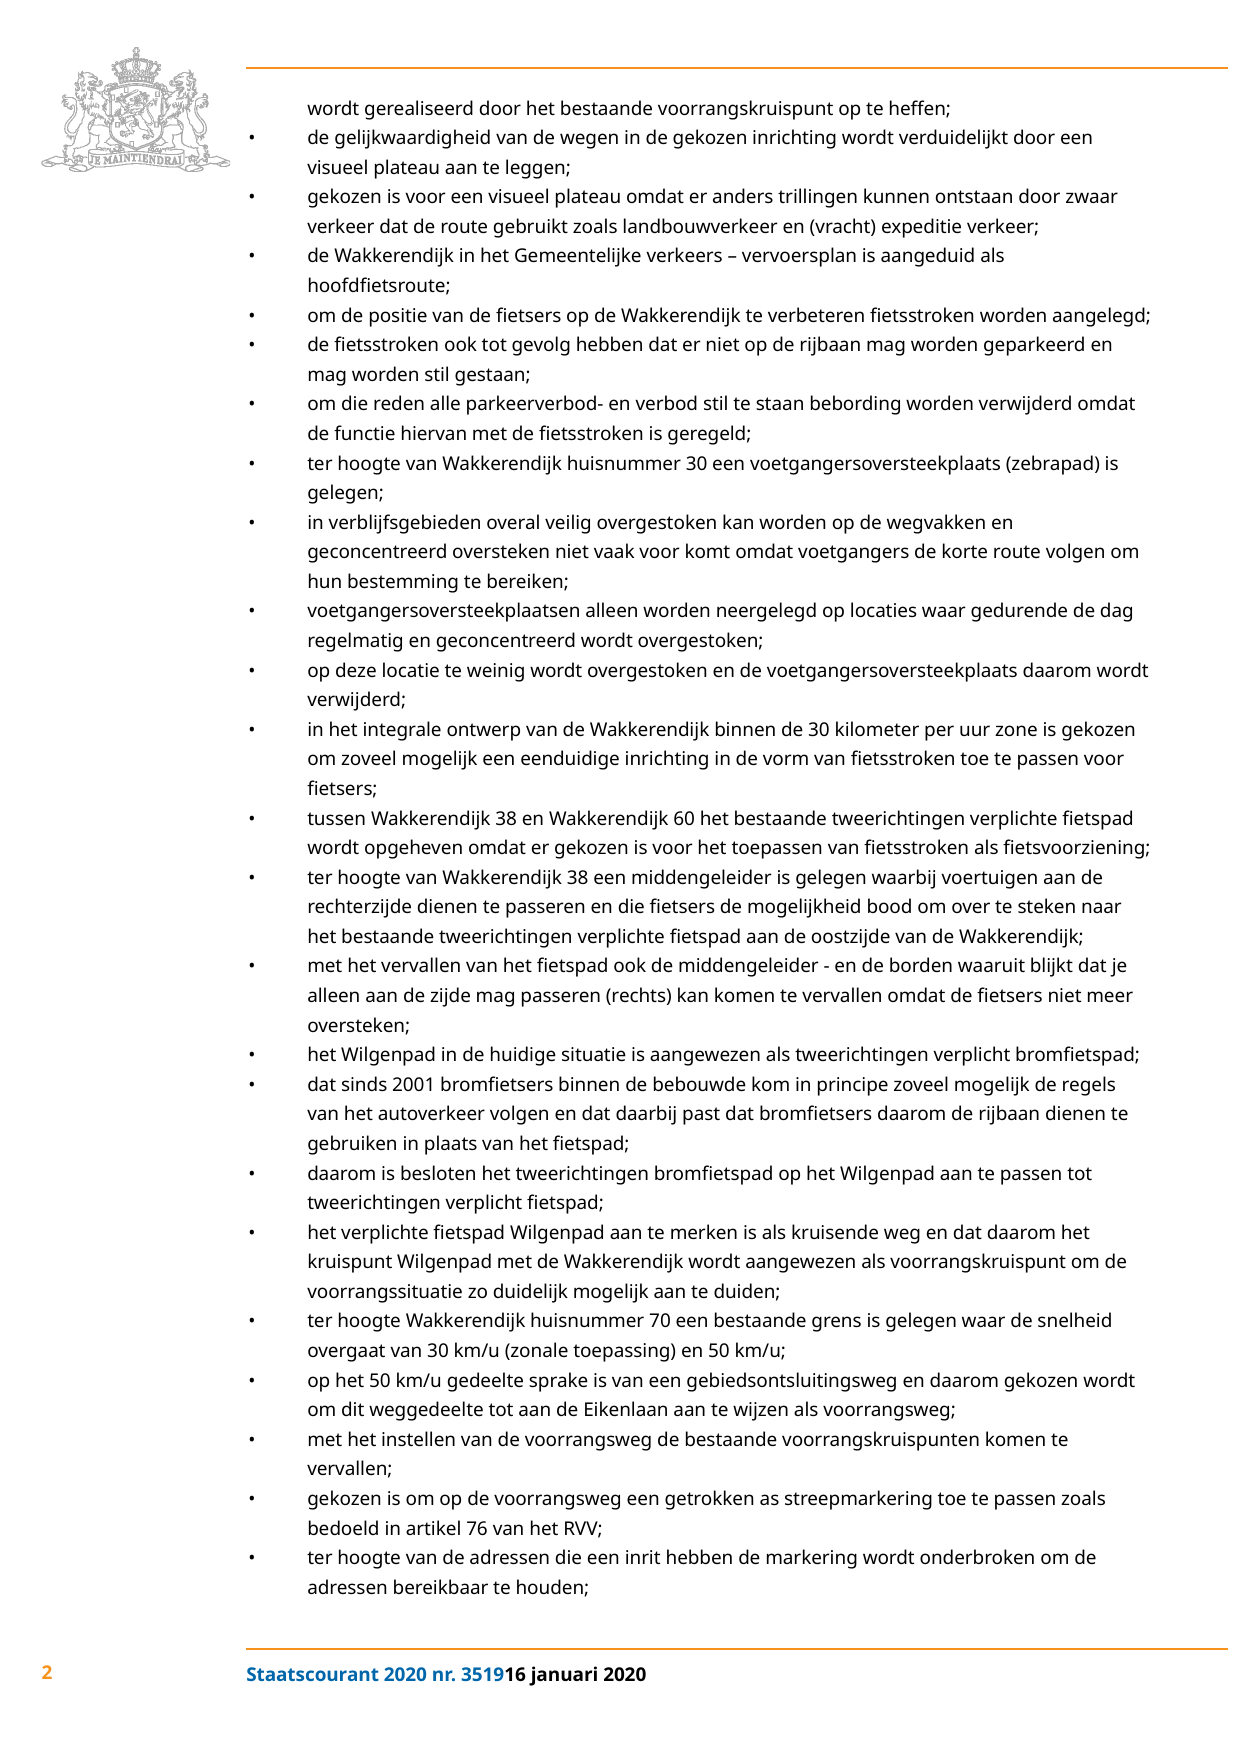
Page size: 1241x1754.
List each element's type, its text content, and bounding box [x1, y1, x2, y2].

list voetgangersoversteekplaatsen alleen worden neergelegd op locaties waar gedurende de dag regelmatig en geconcentreerd wordt overgestoken; [248, 598, 1152, 653]
list daarom is besloten het tweerichtingen bromfietspad op het Wilgenpad aan te passen tot tweerichtingen verplicht fietspad; [248, 1160, 1152, 1215]
list tussen Wakkerendijk 38 en Wakkerendijk 60 het bestaande tweerichtingen verplichte fietspad wordt opgeheven omdat er gekozen is voor het toepassen van fietsstroken als fietsvoorziening; [248, 805, 1152, 860]
list ter hoogte van de adressen die een inrit hebben de markering wordt onderbroken om de adressen bereikbaar te houden; [248, 1544, 1152, 1600]
list op het 50 km/u gedeelte sprake is van een gebiedsontsluitingsweg en daarom gekozen wordt om dit weggedeelte tot aan de Eikenlaan aan te wijzen als voorrangsweg; [248, 1367, 1152, 1422]
list de Wakkerendijk in het Gemeentelijke verkeers – vervoersplan is aangeduid als hoofdfietsroute; [248, 243, 1152, 298]
list op deze locatie te weinig wordt overgestoken en de voetgangersoversteekplaats daarom wordt verwijderd; [248, 657, 1152, 712]
list om die reden alle parkeerverbod- en verbod stil te staan bebording worden verwijderd omdat de functie hiervan met de fietsstroken is geregeld; [248, 391, 1152, 446]
list ter hoogte van Wakkerendijk 38 een middengeleider is gelegen waarbij voertuigen aan de rechterzijde dienen te passeren en die fietsers de mogelijkheid bood om over te steken naar het bestaande tweerichtingen verplichte fietspad aan de oostzijde van de Wakkerendijk; [248, 864, 1152, 949]
list met het instellen van de voorrangsweg de bestaande voorrangskruispunten komen te vervallen; [248, 1426, 1152, 1481]
list ter hoogte Wakkerendijk huisnummer 70 een bestaande grens is gelegen waar de snelheid overgaat van 30 km/u (zonale toepassing) en 50 km/u; [248, 1308, 1152, 1363]
list in verblijfsgebieden overal veilig overgestoken kan worden op de wegvakken en geconcentreerd oversteken niet vaak voor komt omdat voetgangers de korte route volgen om hun bestemming te bereiken; [248, 509, 1152, 594]
list ter hoogte van Wakkerendijk huisnummer 30 een voetgangersoversteekplaats (zebrapad) is gelegen; [248, 450, 1152, 505]
list gekozen is voor een visueel plateau omdat er anders trillingen kunnen ontstaan door zwaar verkeer dat de route gebruikt zoals landbouwverkeer en (vracht) expeditie verkeer; [248, 183, 1152, 239]
list de fietsstroken ook tot gevolg hebben dat er niet op de rijbaan mag worden geparkeerd en mag worden stil gestaan; [248, 331, 1152, 387]
list om de positie van de fietsers op de Wakkerendijk te verbeteren fietsstroken worden aangelegd; [248, 302, 1152, 328]
list het verplichte fietspad Wilgenpad aan te merken is als kruisende weg en dat daarom het kruispunt Wilgenpad met de Wakkerendijk wordt aangewezen als voorrangskruispunt om de voorrangssituatie zo duidelijk mogelijk aan te duiden; [248, 1219, 1152, 1304]
list het Wilgenpad in de huidige situatie is aangewezen als tweerichtingen verplicht bromfietspad; [248, 1041, 1152, 1067]
picture [41, 47, 231, 172]
list in het integrale ontwerp van de Wakkerendijk binnen de 30 kilometer per uur zone is gekozen om zoveel mogelijk een eenduidige inrichting in de vorm van fietsstroken toe te passen voor fietsers; [248, 716, 1152, 801]
list de gelijkwaardigheid van de wegen in de gekozen inrichting wordt verduidelijkt door een visueel plateau aan te leggen; [248, 124, 1152, 180]
list met het vervallen van het fietspad ook de middengeleider - en de borden waaruit blijkt dat je alleen aan de zijde mag passeren (rechts) kan komen te vervallen omdat de fietsers niet meer oversteken; [248, 953, 1152, 1038]
list dat sinds 2001 bromfietsers binnen de bebouwde kom in principe zoveel mogelijk de regels van het autoverkeer volgen en dat daarbij past dat bromfietsers daarom de rijbaan dienen te gebruiken in plaats van het fietspad; [248, 1071, 1152, 1156]
list wordt gerealiseerd door het bestaande voorrangskruispunt op te heffen; [248, 95, 1152, 121]
list gekozen is om op de voorrangsweg een getrokken as streepmarkering toe te passen zoals bedoeld in artikel 76 van het RVV; [248, 1485, 1152, 1541]
